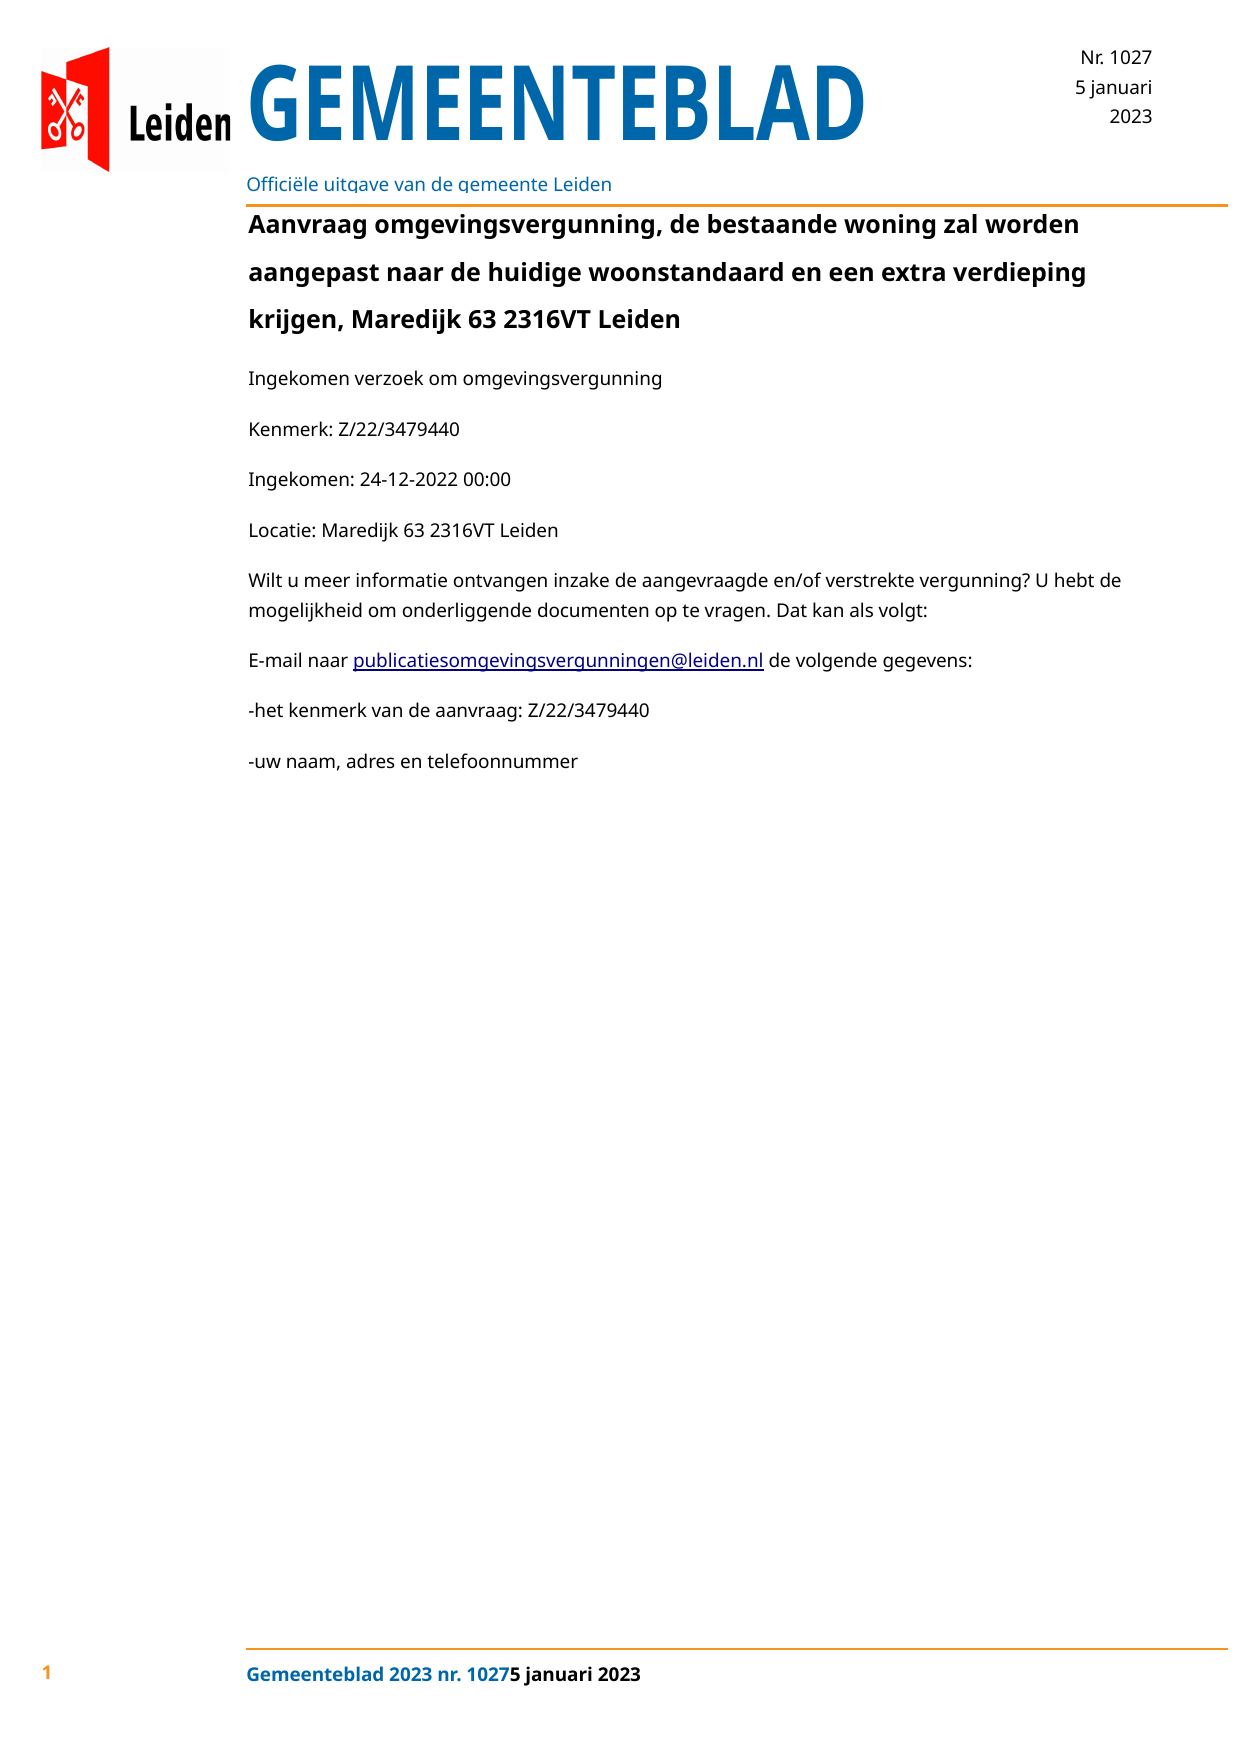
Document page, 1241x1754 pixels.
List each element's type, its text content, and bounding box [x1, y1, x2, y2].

text Ingekomen: 24-12-2022 00:00 [248, 466, 1152, 492]
text E-mail naar publicatiesomgevingsvergunningen@leiden.nl de volgende gegevens: [248, 647, 1152, 673]
text Aanvraag omgevingsvergunning, de bestaande woning zal worden aangepast naar de huidige woonstandaard en een extra verdieping krijgen, Maredijk 63 2316VT Leiden [248, 207, 1152, 336]
text Wilt u meer informatie ontvangen inzake de aangevraagde en/of verstrekte vergunning? U hebt de mogelijkheid om onderliggende documenten op te vragen. Dat kan als volgt: [248, 567, 1152, 622]
text Kenmerk: Z/22/3479440 [248, 416, 1152, 442]
text Locatie: Maredijk 63 2316VT Leiden [248, 517, 1152, 542]
text -het kenmerk van de aanvraag: Z/22/3479440 [248, 698, 1152, 723]
picture [41, 47, 231, 172]
text Ingekomen verzoek om omgevingsvergunning [248, 366, 1152, 391]
text -uw naam, adres en telefoonnummer [248, 748, 1152, 774]
